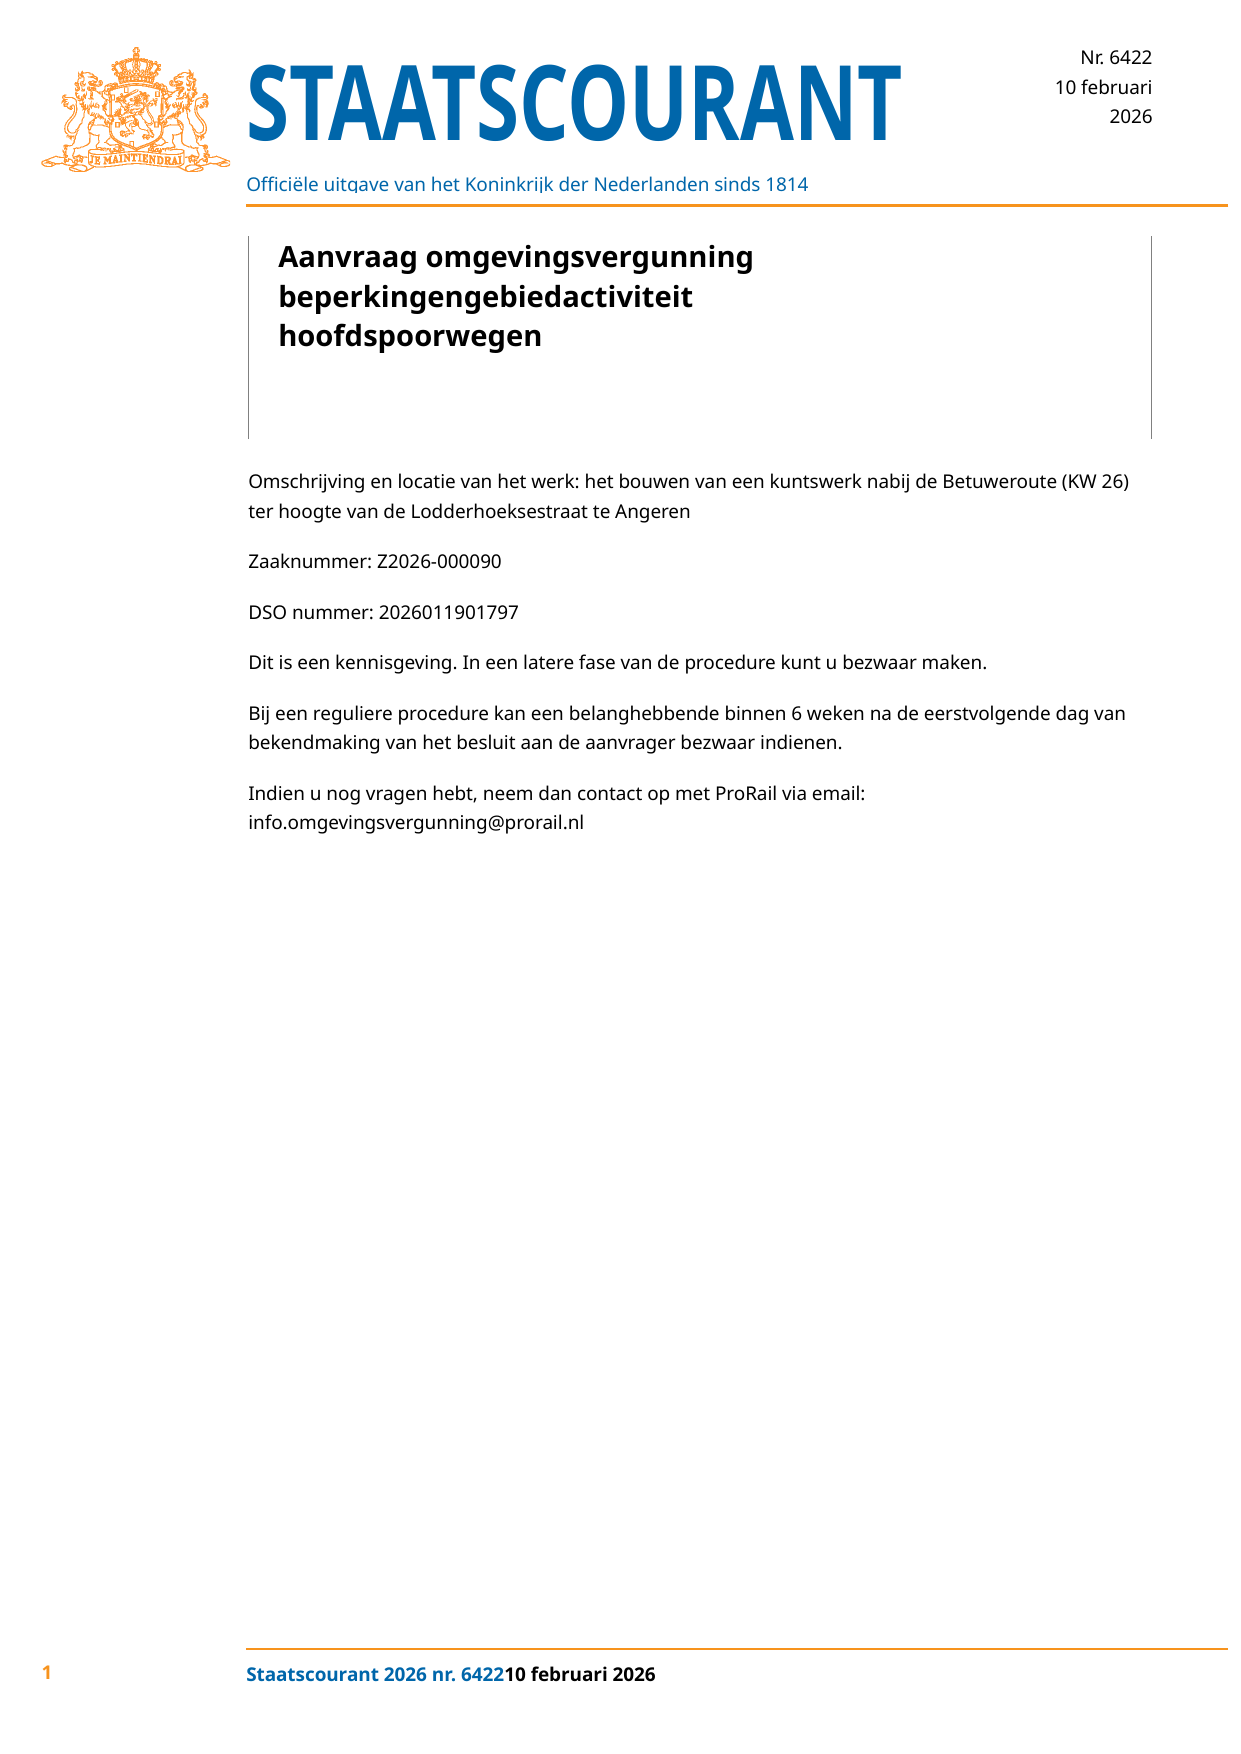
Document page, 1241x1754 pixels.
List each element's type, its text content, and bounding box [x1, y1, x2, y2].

text Zaaknummer: Z2026-000090 [248, 549, 1152, 574]
text Omschrijving en locatie van het werk: het bouwen van een kuntswerk nabij de Betuweroute (KW 26) ter hoogte van de Lodderhoeksestraat te Angeren [248, 469, 1152, 524]
table_header [850, 414, 1151, 439]
table_header [850, 236, 912, 413]
text DSO nummer: 2026011901797 [248, 599, 1152, 625]
picture [912, 236, 1090, 414]
table_header [1090, 236, 1151, 413]
text Dit is een kennisgeving. In een latere fase van de procedure kunt u bezwaar maken. [248, 649, 1152, 675]
picture [41, 47, 231, 172]
table_header Aanvraag omgevingsvergunning beperkingengebiedactiviteit hoofdspoorwegen [249, 236, 850, 439]
text Bij een reguliere procedure kan een belanghebbende binnen 6 weken na de eerstvolgende dag van bekendmaking van het besluit aan de aanvrager bezwaar indienen. [248, 700, 1152, 755]
text Indien u nog vragen hebt, neem dan contact op met ProRail via email: info.omgevingsvergunning@prorail.nl [248, 780, 1152, 835]
